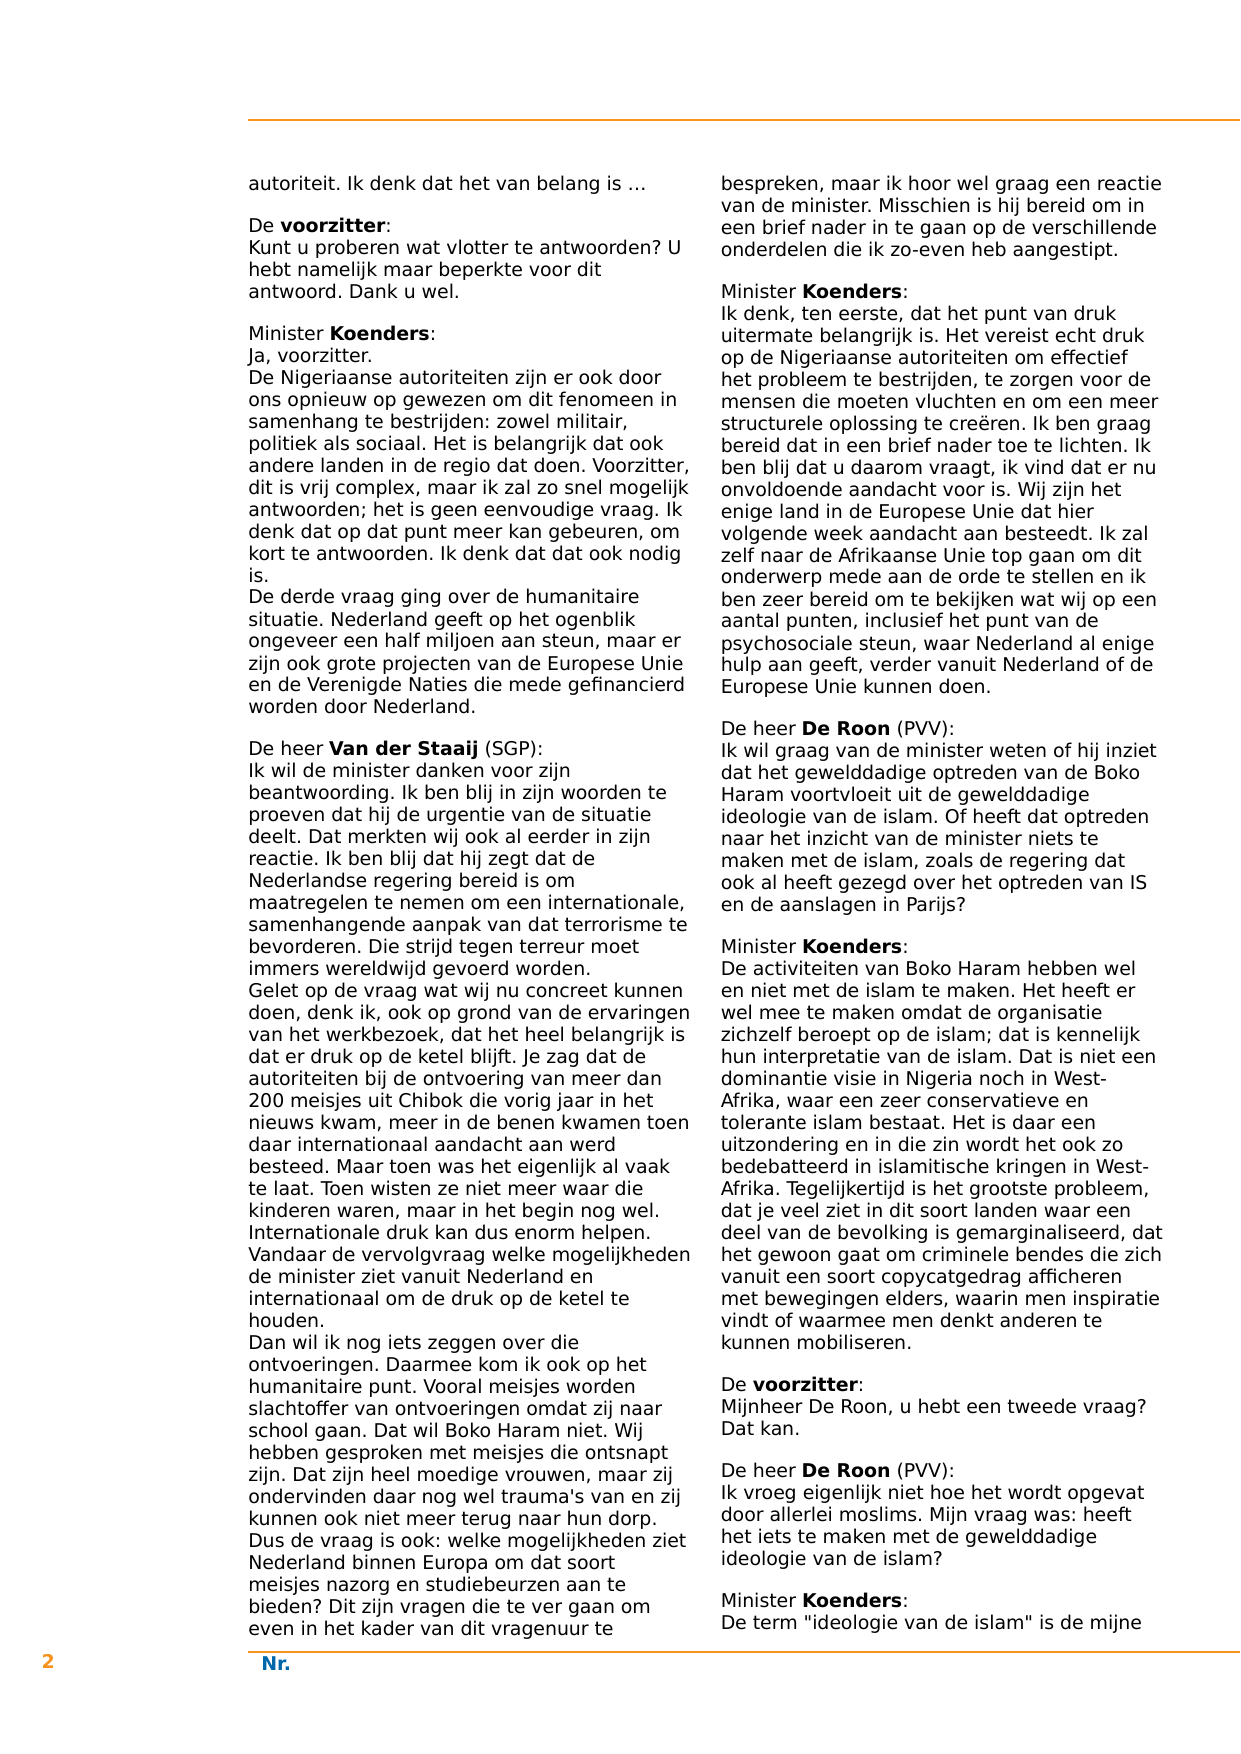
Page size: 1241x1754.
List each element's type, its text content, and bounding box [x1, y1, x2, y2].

text Gelet op de vraag wat wij nu concreet kunnen doen, denk ik, ook op grond van de ervaringen van het werkbezoek, dat het heel belangrijk is dat er druk op de ketel blijft. Je zag dat de autoriteiten bij de ontvoering van meer dan 200 meisjes uit Chibok die vorig jaar in het nieuws kwam, meer in de benen kwamen toen daar internationaal aandacht aan werd besteed. Maar toen was het eigenlijk al vaak te laat. Toen wisten ze niet meer waar die kinderen waren, maar in het begin nog wel. Internationale druk kan dus enorm helpen. Vandaar de vervolgvraag welke mogelijkheden de minister ziet vanuit Nederland en internationaal om de druk op de ketel te houden. [248, 980, 691, 1332]
text Dan wil ik nog iets zeggen over die ontvoeringen. Daarmee kom ik ook op het humanitaire punt. Vooral meisjes worden slachtoffer van ontvoeringen omdat zij naar school gaan. Dat wil Boko Haram niet. Wij hebben gesproken met meisjes die ontsnapt zijn. Dat zijn heel moedige vrouwen, maar zij ondervinden daar nog wel trauma's van en zij kunnen ook niet meer terug naar hun dorp. Dus de vraag is ook: welke mogelijkheden ziet Nederland binnen Europa om dat soort meisjes nazorg en studiebeurzen aan te bieden? Dit zijn vragen die te ver gaan om even in het kader van dit vragenuur te [248, 1332, 691, 1639]
text De derde vraag ging over de humanitaire situatie. Nederland geeft op het ogenblik ongeveer een half miljoen aan steun, maar er zijn ook grote projecten van de Europese Unie en de Verenigde Naties die mede gefinancierd worden door Nederland. [248, 586, 691, 718]
text De heer De Roon (PVV): [721, 718, 1163, 740]
text Minister Koenders: [721, 281, 1163, 303]
text De heer Van der Staaij (SGP): [248, 738, 691, 760]
text Mijnheer De Roon, u hebt een tweede vraag? Dat kan. [721, 1396, 1163, 1440]
text autoriteit. Ik denk dat het van belang is … [248, 173, 691, 195]
text Ja, voorzitter. [248, 345, 691, 367]
text Minister Koenders: [721, 1589, 1163, 1612]
text De term "ideologie van de islam" is de mijne [721, 1612, 1163, 1633]
text Ik wil de minister danken voor zijn beantwoording. Ik ben blij in zijn woorden te proeven dat hij de urgentie van de situatie deelt. Dat merkten wij ook al eerder in zijn reactie. Ik ben blij dat hij zegt dat de Nederlandse regering bereid is om maatregelen te nemen om een internationale, samenhangende aanpak van dat terrorisme te bevorderen. Die strijd tegen terreur moet immers wereldwijd gevoerd worden. [248, 760, 691, 980]
text Minister Koenders: [721, 936, 1163, 958]
text Kunt u proberen wat vlotter te antwoorden? U hebt namelijk maar beperkte voor dit antwoord. Dank u wel. [248, 237, 691, 303]
text Minister Koenders: [248, 323, 691, 345]
text De Nigeriaanse autoriteiten zijn er ook door ons opnieuw op gewezen om dit fenomeen in samenhang te bestrijden: zowel militair, politiek als sociaal. Het is belangrijk dat ook andere landen in de regio dat doen. Voorzitter, dit is vrij complex, maar ik zal zo snel mogelijk antwoorden; het is geen eenvoudige vraag. Ik denk dat op dat punt meer kan gebeuren, om kort te antwoorden. Ik denk dat dat ook nodig is. [248, 367, 691, 586]
text De activiteiten van Boko Haram hebben wel en niet met de islam te maken. Het heeft er wel mee te maken omdat de organisatie zichzelf beroept op de islam; dat is kennelijk hun interpretatie van de islam. Dat is niet een dominantie visie in Nigeria noch in West-Afrika, waar een zeer conservatieve en tolerante islam bestaat. Het is daar een uitzondering en in die zin wordt het ook zo bedebatteerd in islamitische kringen in West-Afrika. Tegelijkertijd is het grootste probleem, dat je veel ziet in dit soort landen waar een deel van de bevolking is gemarginaliseerd, dat het gewoon gaat om criminele bendes die zich vanuit een soort copycatgedrag afficheren met bewegingen elders, waarin men inspiratie vindt of waarmee men denkt anderen te kunnen mobiliseren. [721, 958, 1163, 1354]
text Ik wil graag van de minister weten of hij inziet dat het gewelddadige optreden van de Boko Haram voortvloeit uit de gewelddadige ideologie van de islam. Of heeft dat optreden naar het inzicht van de minister niets te maken met de islam, zoals de regering dat ook al heeft gezegd over het optreden van IS en de aanslagen in Parijs? [721, 740, 1163, 916]
text Ik denk, ten eerste, dat het punt van druk uitermate belangrijk is. Het vereist echt druk op de Nigeriaanse autoriteiten om effectief het probleem te bestrijden, te zorgen voor de mensen die moeten vluchten en om een meer structurele oplossing te creëren. Ik ben graag bereid dat in een brief nader toe te lichten. Ik ben blij dat u daarom vraagt, ik vind dat er nu onvoldoende aandacht voor is. Wij zijn het enige land in de Europese Unie dat hier volgende week aandacht aan besteedt. Ik zal zelf naar de Afrikaanse Unie top gaan om dit onderwerp mede aan de orde te stellen en ik ben zeer bereid om te bekijken wat wij op een aantal punten, inclusief het punt van de psychosociale steun, waar Nederland al enige hulp aan geeft, verder vanuit Nederland of de Europese Unie kunnen doen. [721, 303, 1163, 698]
text De voorzitter: [248, 215, 691, 237]
text De voorzitter: [721, 1374, 1163, 1396]
text bespreken, maar ik hoor wel graag een reactie van de minister. Misschien is hij bereid om in een brief nader in te gaan op de verschillende onderdelen die ik zo-even heb aangestipt. [721, 173, 1163, 261]
text De heer De Roon (PVV): [721, 1460, 1163, 1482]
text Ik vroeg eigenlijk niet hoe het wordt opgevat door allerlei moslims. Mijn vraag was: heeft het iets te maken met de gewelddadige ideologie van de islam? [721, 1482, 1163, 1569]
